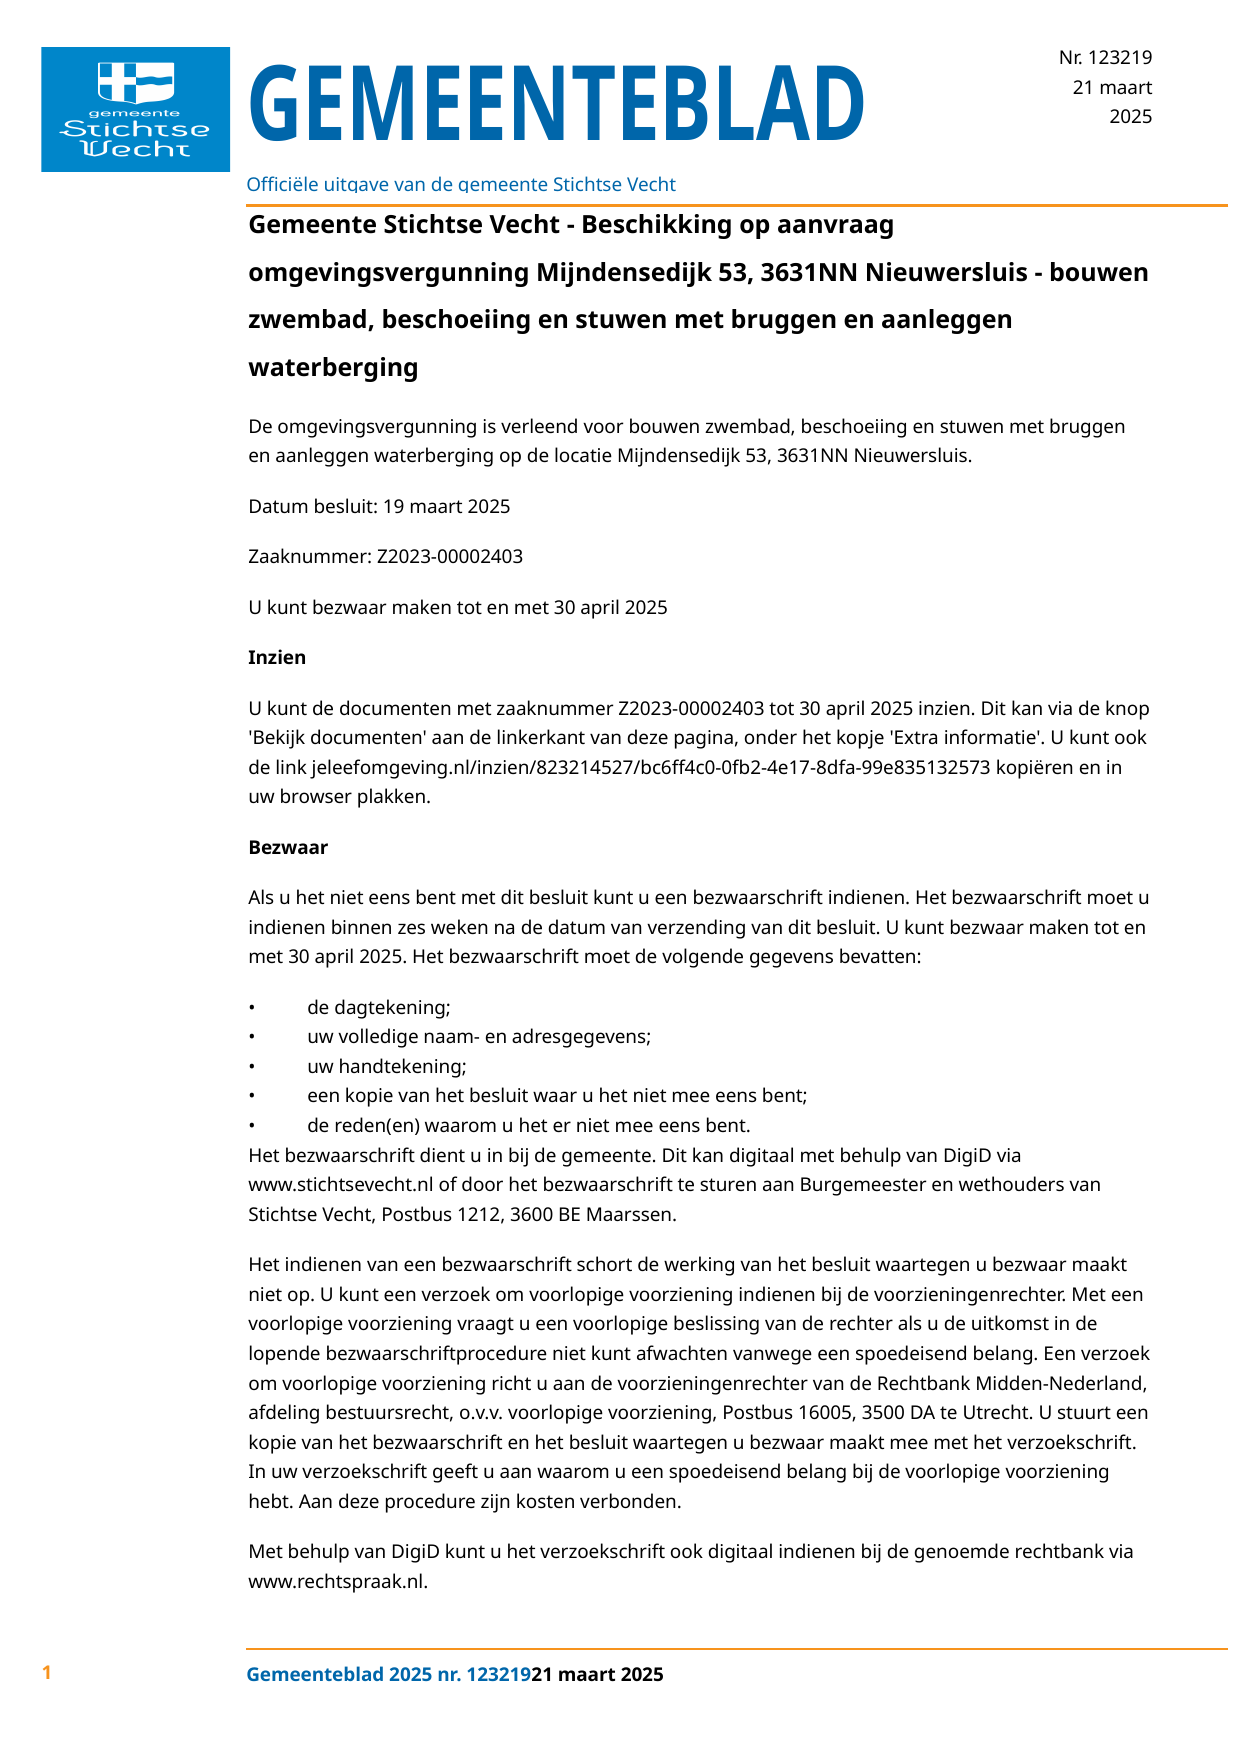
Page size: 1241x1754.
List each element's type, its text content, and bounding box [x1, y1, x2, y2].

list een kopie van het besluit waar u het niet mee eens bent; [248, 1083, 1152, 1108]
picture [99, 63, 135, 101]
text Het bezwaarschrift dient u in bij de gemeente. Dit kan digitaal met behulp van DigiD via www.stichtsevecht.nl of door het bezwaarschrift te sturen aan Burgemeester en wethouders van Stichtse Vecht, Postbus 1212, 3600 BE Maarssen. [248, 1142, 1152, 1227]
text U kunt de documenten met zaaknummer Z2023-00002403 tot 30 april 2025 inzien. Dit kan via de knop 'Bekijk documenten' aan de linkerkant van deze pagina, onder het kopje 'Extra informatie'. U kunt ook de link jeleefomgeving.nl/inzien/823214527/bc6ff4c0-0fb2-4e17-8dfa-99e835132573 kopiëren en in uw browser plakken. [248, 695, 1152, 809]
text De omgevingsvergunning is verleend voor bouwen zwembad, beschoeiing en stuwen met bruggen en aanleggen waterberging op de locatie Mijndensedijk 53, 3631NN Nieuwersluis. [248, 413, 1152, 468]
list uw volledige naam- en adresgegevens; [248, 1023, 1152, 1049]
text Gemeente Stichtse Vecht - Beschikking op aanvraag omgevingsvergunning Mijndensedijk 53, 3631NN Nieuwersluis - bouwen zwembad, beschoeiing en stuwen met bruggen en aanleggen waterberging [248, 207, 1152, 384]
text Het indienen van een bezwaarschrift schort de werking van het besluit waartegen u bezwaar maakt niet op. U kunt een verzoek om voorlopige voorziening indienen bij de voorzieningenrechter. Met een voorlopige voorziening vraagt u een voorlopige beslissing van de rechter als u de uitkomst in de lopende bezwaarschriftprocedure niet kunt afwachten vanwege een spoedeisend belang. Een verzoek om voorlopige voorziening richt u aan de voorzieningenrechter van de Rechtbank Midden-Nederland, afdeling bestuursrecht, o.v.v. voorlopige voorziening, Postbus 16005, 3500 DA te Utrecht. U stuurt een kopie van het bezwaarschrift en het besluit waartegen u bezwaar maakt mee met het verzoekschrift. In uw verzoekschrift geeft u aan waarom u een spoedeisend belang bij de voorlopige voorziening hebt. Aan deze procedure zijn kosten verbonden. [248, 1251, 1152, 1514]
picture [137, 63, 174, 103]
text U kunt bezwaar maken tot en met 30 april 2025 [248, 594, 1152, 620]
text Als u het niet eens bent met dit besluit kunt u een bezwaarschrift indienen. Het bezwaarschrift moet u indienen binnen zes weken na de datum van verzending van dit besluit. U kunt bezwaar maken tot en met 30 april 2025. Het bezwaarschrift moet de volgende gegevens bevatten: [248, 884, 1152, 969]
text Zaaknummer: Z2023-00002403 [248, 543, 1152, 569]
text Inzien [248, 644, 1152, 670]
text Bezwaar [248, 834, 1152, 860]
list uw handtekening; [248, 1053, 1152, 1079]
list de reden(en) waarom u het er niet mee eens bent. [248, 1112, 1152, 1138]
list de dagtekening; [248, 994, 1152, 1020]
text Met behulp van DigiD kunt u het verzoekschrift ook digitaal indienen bij de genoemde rechtbank via www.rechtspraak.nl. [248, 1538, 1152, 1594]
text Datum besluit: 19 maart 2025 [248, 493, 1152, 519]
